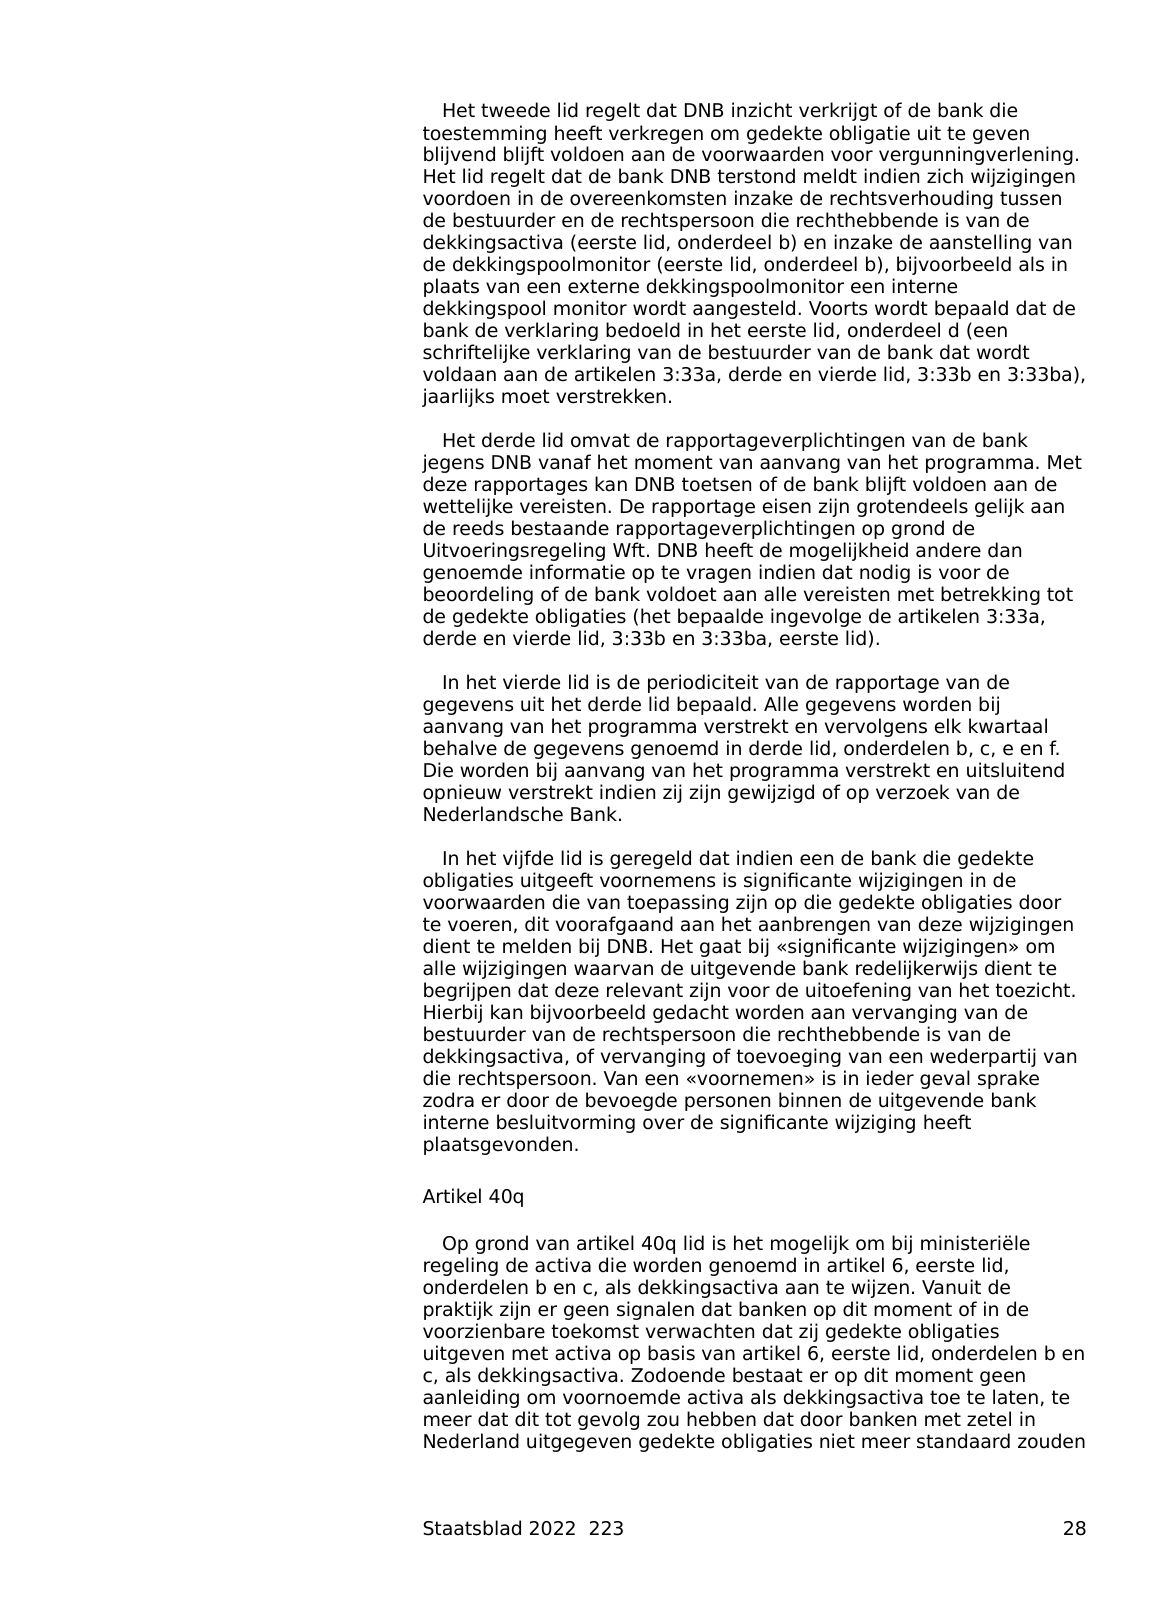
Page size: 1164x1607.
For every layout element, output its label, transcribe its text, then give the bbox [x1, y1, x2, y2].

text Op grond van artikel 40q lid is het mogelijk om bij ministeriële regeling de activa die worden genoemd in artikel 6, eerste lid, onderdelen b en c, als dekkingsactiva aan te wijzen. Vanuit de praktijk zijn er geen signalen dat banken op dit moment of in de voorzienbare toekomst verwachten dat zij gedekte obligaties uitgeven met activa op basis van artikel 6, eerste lid, onderdelen b en c, als dekkingsactiva. Zodoende bestaat er op dit moment geen aanleiding om voornoemde activa als dekkingsactiva toe te laten, te meer dat dit tot gevolg zou hebben dat door banken met zetel in Nederland uitgegeven gedekte obligaties niet meer standaard zouden [422, 1233, 1087, 1453]
subtitle Artikel 40q [422, 1186, 1087, 1208]
text Het derde lid omvat de rapportageverplichtingen van de bank jegens DNB vanaf het moment van aanvang van het programma. Met deze rapportages kan DNB toetsen of de bank blijft voldoen aan de wettelijke vereisten. De rapportage eisen zijn grotendeels gelijk aan de reeds bestaande rapportageverplichtingen op grond de Uitvoeringsregeling Wft. DNB heeft de mogelijkheid andere dan genoemde informatie op te vragen indien dat nodig is voor de beoordeling of de bank voldoet aan alle vereisten met betrekking tot de gedekte obligaties (het bepaalde ingevolge de artikelen 3:33a, derde en vierde lid, 3:33b en 3:33ba, eerste lid). [422, 430, 1087, 650]
text In het vierde lid is de periodiciteit van de rapportage van de gegevens uit het derde lid bepaald. Alle gegevens worden bij aanvang van het programma verstrekt en vervolgens elk kwartaal behalve de gegevens genoemd in derde lid, onderdelen b, c, e en f. Die worden bij aanvang van het programma verstrekt en uitsluitend opnieuw verstrekt indien zij zijn gewijzigd of op verzoek van de Nederlandsche Bank. [422, 672, 1087, 826]
text Het tweede lid regelt dat DNB inzicht verkrijgt of de bank die toestemming heeft verkregen om gedekte obligatie uit te geven blijvend blijft voldoen aan de voorwaarden voor vergunningverlening. Het lid regelt dat de bank DNB terstond meldt indien zich wijzigingen voordoen in de overeenkomsten inzake de rechtsverhouding tussen de bestuurder en de rechtspersoon die rechthebbende is van de dekkingsactiva (eerste lid, onderdeel b) en inzake de aanstelling van de dekkingspoolmonitor (eerste lid, onderdeel b), bijvoorbeeld als in plaats van een externe dekkingspoolmonitor een interne dekkingspool monitor wordt aangesteld. Voorts wordt bepaald dat de bank de verklaring bedoeld in het eerste lid, onderdeel d (een schriftelijke verklaring van de bestuurder van de bank dat wordt voldaan aan de artikelen 3:33a, derde en vierde lid, 3:33b en 3:33ba), jaarlijks moet verstrekken. [422, 100, 1087, 408]
text In het vijfde lid is geregeld dat indien een de bank die gedekte obligaties uitgeeft voornemens is significante wijzigingen in de voorwaarden die van toepassing zijn op die gedekte obligaties door te voeren, dit voorafgaand aan het aanbrengen van deze wijzigingen dient te melden bij DNB. Het gaat bij «significante wijzigingen» om alle wijzigingen waarvan de uitgevende bank redelijkerwijs dient te begrijpen dat deze relevant zijn voor de uitoefening van het toezicht. Hierbij kan bijvoorbeeld gedacht worden aan vervanging van de bestuurder van de rechtspersoon die rechthebbende is van de dekkingsactiva, of vervanging of toevoeging van een wederpartij van die rechtspersoon. Van een «voornemen» is in ieder geval sprake zodra er door de bevoegde personen binnen de uitgevende bank interne besluitvorming over de significante wijziging heeft plaatsgevonden. [422, 848, 1087, 1156]
